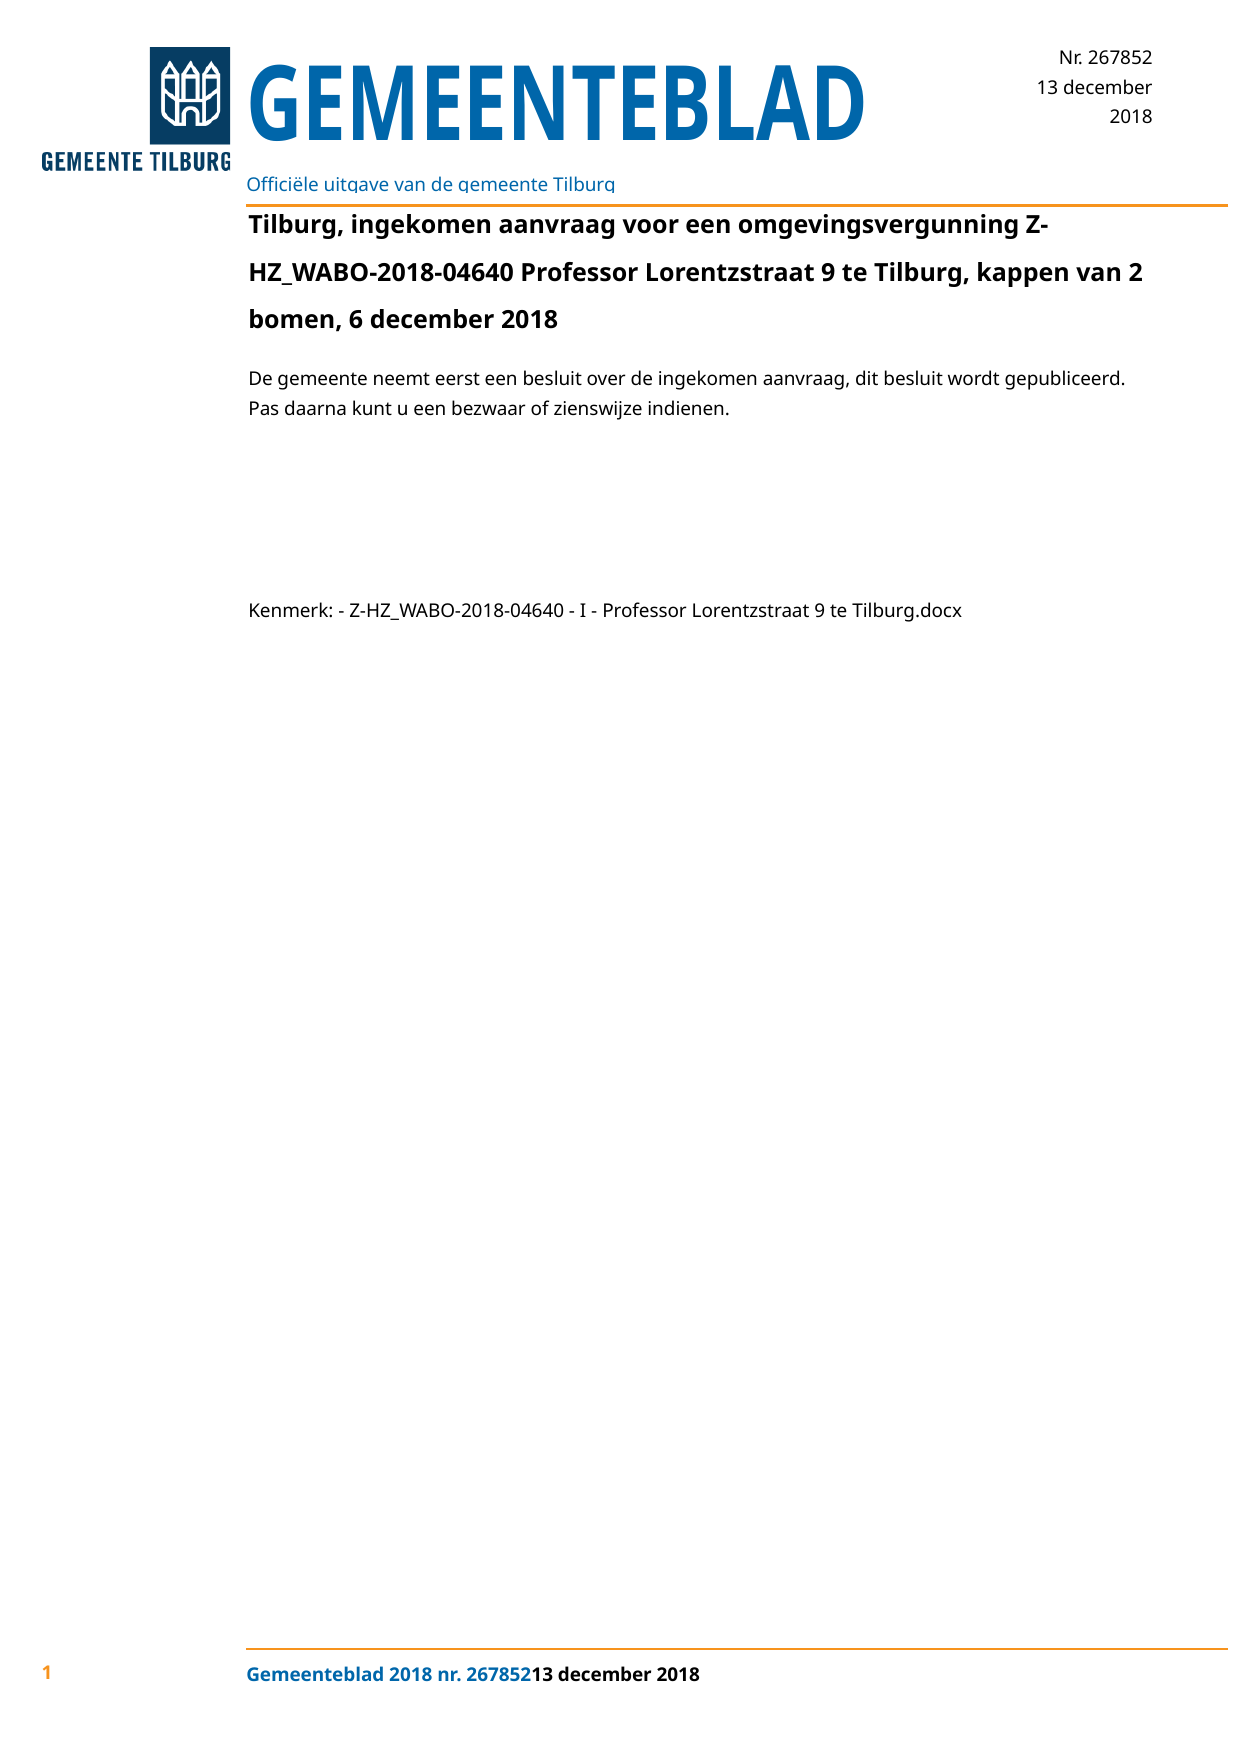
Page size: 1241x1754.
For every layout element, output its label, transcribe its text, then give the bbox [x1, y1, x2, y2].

text Tilburg, ingekomen aanvraag voor een omgevingsvergunning Z-HZ_WABO-2018-04640 Professor Lorentzstraat 9 te Tilburg, kappen van 2 bomen, 6 december 2018 [248, 207, 1152, 336]
picture [41, 47, 231, 172]
text Kenmerk: - Z-HZ_WABO-2018-04640 - I - Professor Lorentzstraat 9 te Tilburg.docx [248, 597, 1152, 622]
text De gemeente neemt eerst een besluit over de ingekomen aanvraag, dit besluit wordt gepubliceerd. Pas daarna kunt u een bezwaar of zienswijze indienen. [248, 366, 1152, 421]
